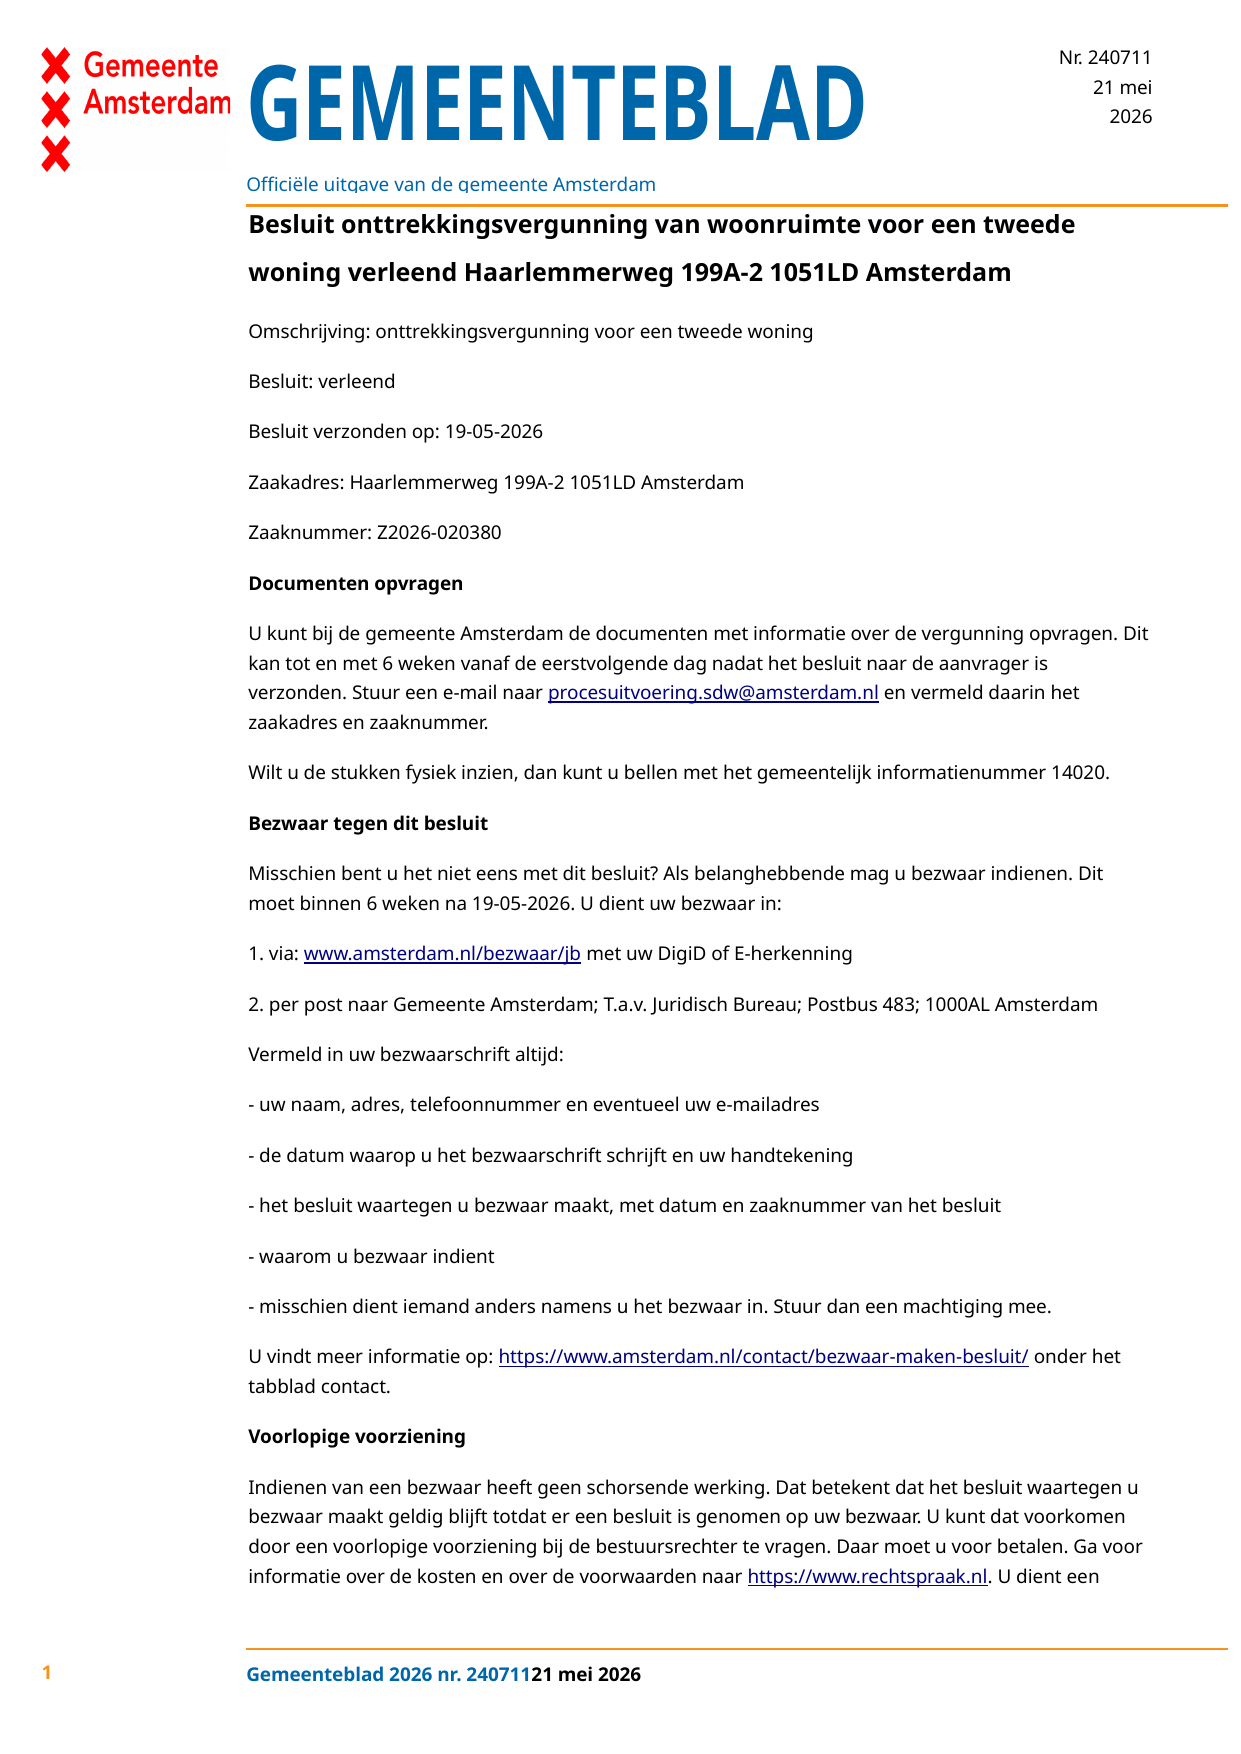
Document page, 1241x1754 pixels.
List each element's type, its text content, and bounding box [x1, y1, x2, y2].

text Indienen van een bezwaar heeft geen schorsende werking. Dat betekent dat het besluit waartegen u bezwaar maakt geldig blijft totdat er een besluit is genomen op uw bezwaar. U kunt dat voorkomen door een voorlopige voorziening bij de bestuursrechter te vragen. Daar moet u voor betalen. Ga voor informatie over de kosten en over de voorwaarden naar https://www.rechtspraak.nl. U dient een [248, 1474, 1152, 1589]
text 2. per post naar Gemeente Amsterdam; T.a.v. Juridisch Bureau; Postbus 483; 1000AL Amsterdam [248, 991, 1152, 1017]
text Omschrijving: onttrekkingsvergunning voor een tweede woning [248, 318, 1152, 344]
text - de datum waarop u het bezwaarschrift schrijft en uw handtekening [248, 1142, 1152, 1168]
text Zaaknummer: Z2026-020380 [248, 519, 1152, 545]
text Wilt u de stukken fysiek inzien, dan kunt u bellen met het gemeentelijk informatienummer 14020. [248, 759, 1152, 785]
text Documenten opvragen [248, 570, 1152, 596]
picture [41, 47, 231, 172]
text Vermeld in uw bezwaarschrift altijd: [248, 1041, 1152, 1067]
text Besluit onttrekkingsvergunning van woonruimte voor een tweede woning verleend Haarlemmerweg 199A-2 1051LD Amsterdam [248, 207, 1152, 288]
text Zaakadres: Haarlemmerweg 199A-2 1051LD Amsterdam [248, 469, 1152, 495]
text 1. via: www.amsterdam.nl/bezwaar/jb met uw DigiD of E-herkenning [248, 940, 1152, 966]
text - misschien dient iemand anders namens u het bezwaar in. Stuur dan een machtiging mee. [248, 1293, 1152, 1319]
text U vindt meer informatie op: https://www.amsterdam.nl/contact/bezwaar-maken-besluit/ onder het tabblad contact. [248, 1344, 1152, 1399]
text - uw naam, adres, telefoonnummer en eventueel uw e-mailadres [248, 1092, 1152, 1117]
text - het besluit waartegen u bezwaar maakt, met datum en zaaknummer van het besluit [248, 1192, 1152, 1218]
text Besluit: verleend [248, 368, 1152, 394]
text Bezwaar tegen dit besluit [248, 810, 1152, 836]
text Voorlopige voorziening [248, 1424, 1152, 1449]
text Misschien bent u het niet eens met dit besluit? Als belanghebbende mag u bezwaar indienen. Dit moet binnen 6 weken na 19-05-2026. U dient uw bezwaar in: [248, 860, 1152, 916]
text Besluit verzonden op: 19-05-2026 [248, 419, 1152, 444]
text U kunt bij de gemeente Amsterdam de documenten met informatie over de vergunning opvragen. Dit kan tot en met 6 weken vanaf de eerstvolgende dag nadat het besluit naar de aanvrager is verzonden. Stuur een e-mail naar procesuitvoering.sdw@amsterdam.nl en vermeld daarin het zaakadres en zaaknummer. [248, 620, 1152, 735]
text - waarom u bezwaar indient [248, 1243, 1152, 1269]
